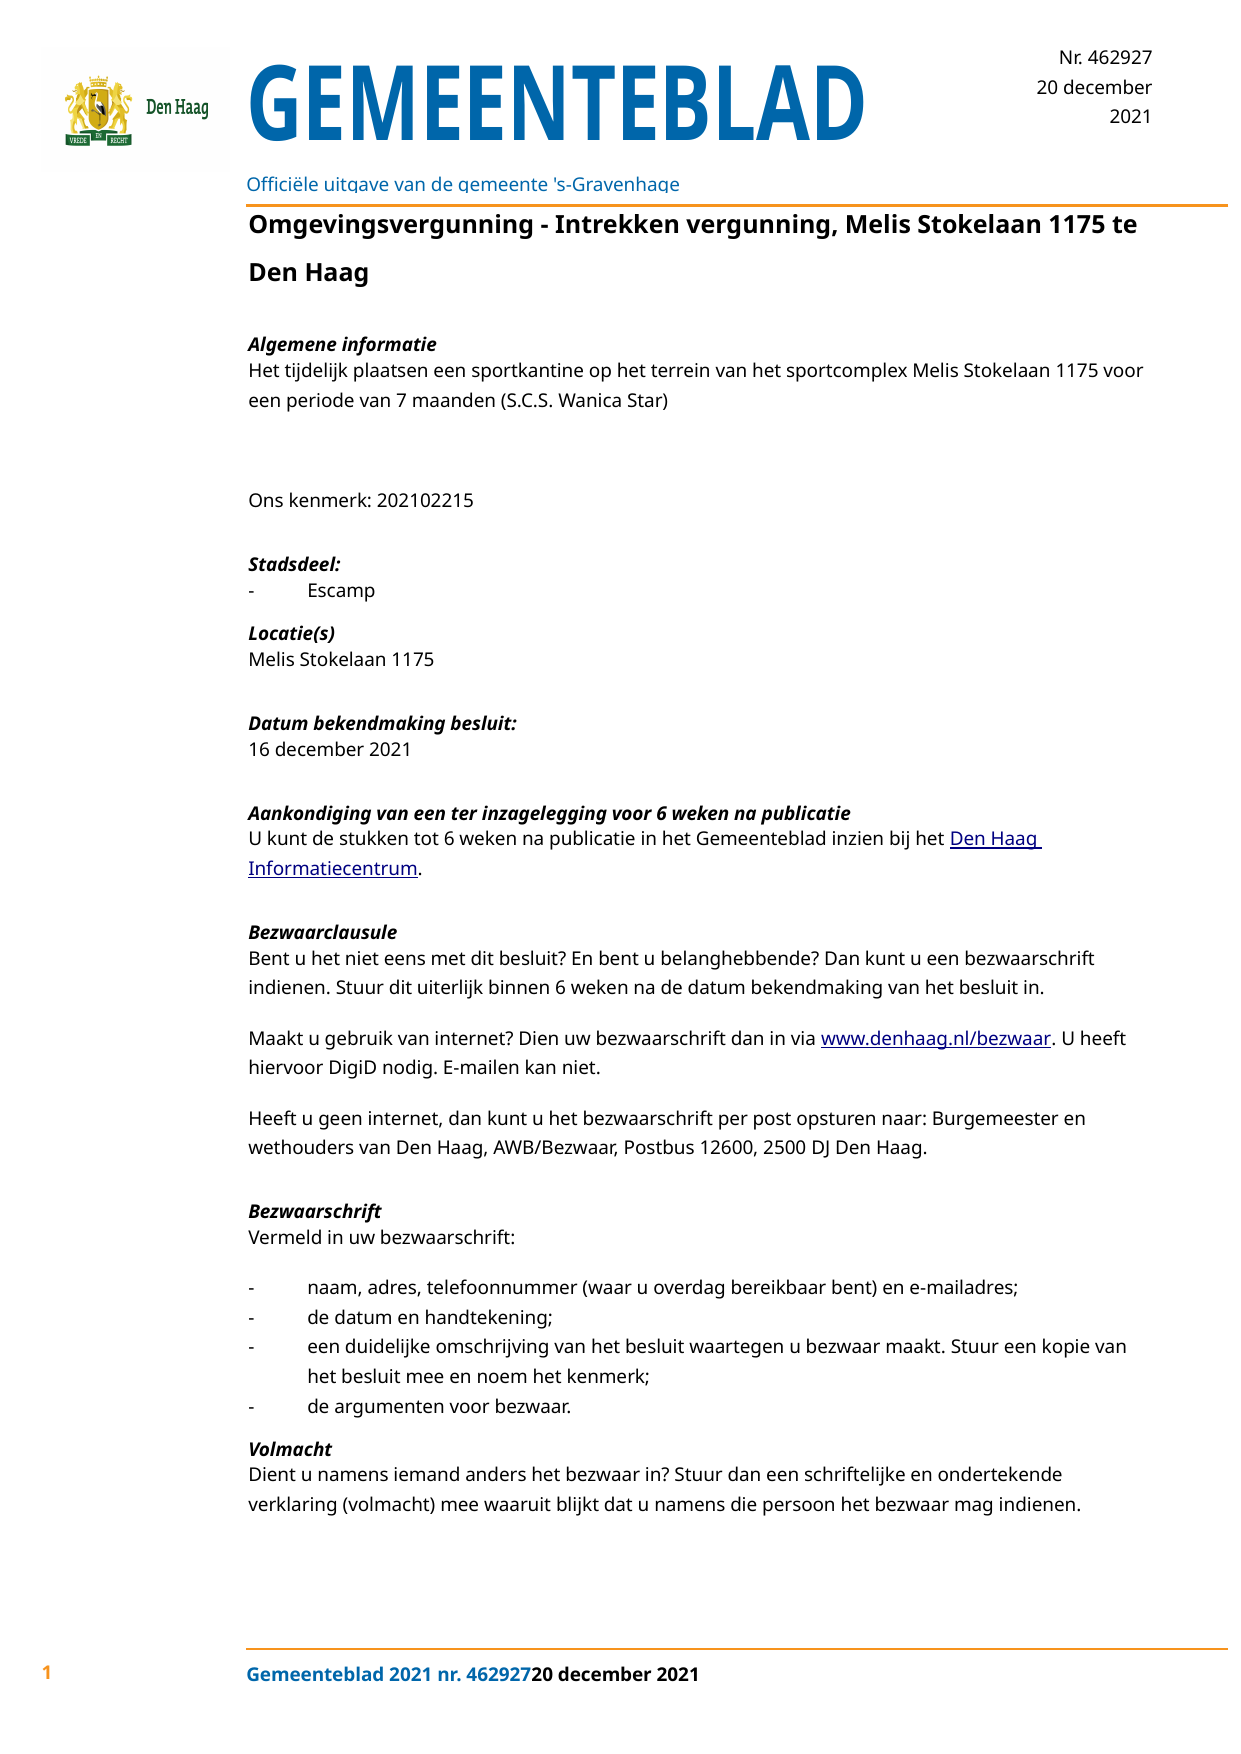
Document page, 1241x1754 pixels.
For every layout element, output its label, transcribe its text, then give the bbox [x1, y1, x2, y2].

text Melis Stokelaan 1175 [248, 646, 1152, 672]
text Dient u namens iemand anders het bezwaar in? Stuur dan een schriftelijke en ondertekende verklaring (volmacht) mee waaruit blijkt dat u namens die persoon het bezwaar mag indienen. [248, 1462, 1152, 1517]
list de datum en handtekening; [248, 1304, 1152, 1330]
text Ons kenmerk: 202102215 [248, 488, 1152, 513]
list de argumenten voor bezwaar. [248, 1393, 1152, 1418]
text 16 december 2021 [248, 736, 1152, 762]
text Aankondiging van een ter inzagelegging voor 6 weken na publicatie [248, 800, 1152, 826]
text Bezwaarclausule [248, 919, 1152, 945]
text Heeft u geen internet, dan kunt u het bezwaarschrift per post opsturen naar: Burgemeester en wethouders van Den Haag, AWB/Bezwaar, Postbus 12600, 2500 DJ Den Haag. [248, 1105, 1152, 1160]
text Bezwaarschrift [248, 1198, 1152, 1224]
list een duidelijke omschrijving van het besluit waartegen u bezwaar maakt. Stuur een kopie van het besluit mee en noem het kenmerk; [248, 1334, 1152, 1389]
text Datum bekendmaking besluit: [248, 710, 1152, 736]
text Stadsdeel: [248, 552, 1152, 577]
picture [41, 47, 231, 172]
text Omgevingsvergunning - Intrekken vergunning, Melis Stokelaan 1175 te Den Haag [248, 207, 1152, 288]
text Volmacht [248, 1436, 1152, 1462]
text Vermeld in uw bezwaarschrift: [248, 1224, 1152, 1250]
text Locatie(s) [248, 620, 1152, 646]
text Algemene informatie [248, 331, 1152, 357]
list Escamp [248, 577, 1152, 603]
list naam, adres, telefoonnummer (waar u overdag bereikbaar bent) en e-mailadres; [248, 1274, 1152, 1300]
text Bent u het niet eens met dit besluit? En bent u belanghebbende? Dan kunt u een bezwaarschrift indienen. Stuur dit uiterlijk binnen 6 weken na de datum bekendmaking van het besluit in. [248, 945, 1152, 1000]
text Het tijdelijk plaatsen een sportkantine op het terrein van het sportcomplex Melis Stokelaan 1175 voor een periode van 7 maanden (S.C.S. Wanica Star) [248, 357, 1152, 412]
text U kunt de stukken tot 6 weken na publicatie in het Gemeenteblad inzien bij het Den Haag Informatiecentrum. [248, 826, 1152, 881]
text Maakt u gebruik van internet? Dien uw bezwaarschrift dan in via www.denhaag.nl/bezwaar. U heeft hiervoor DigiD nodig. E-mailen kan niet. [248, 1025, 1152, 1080]
